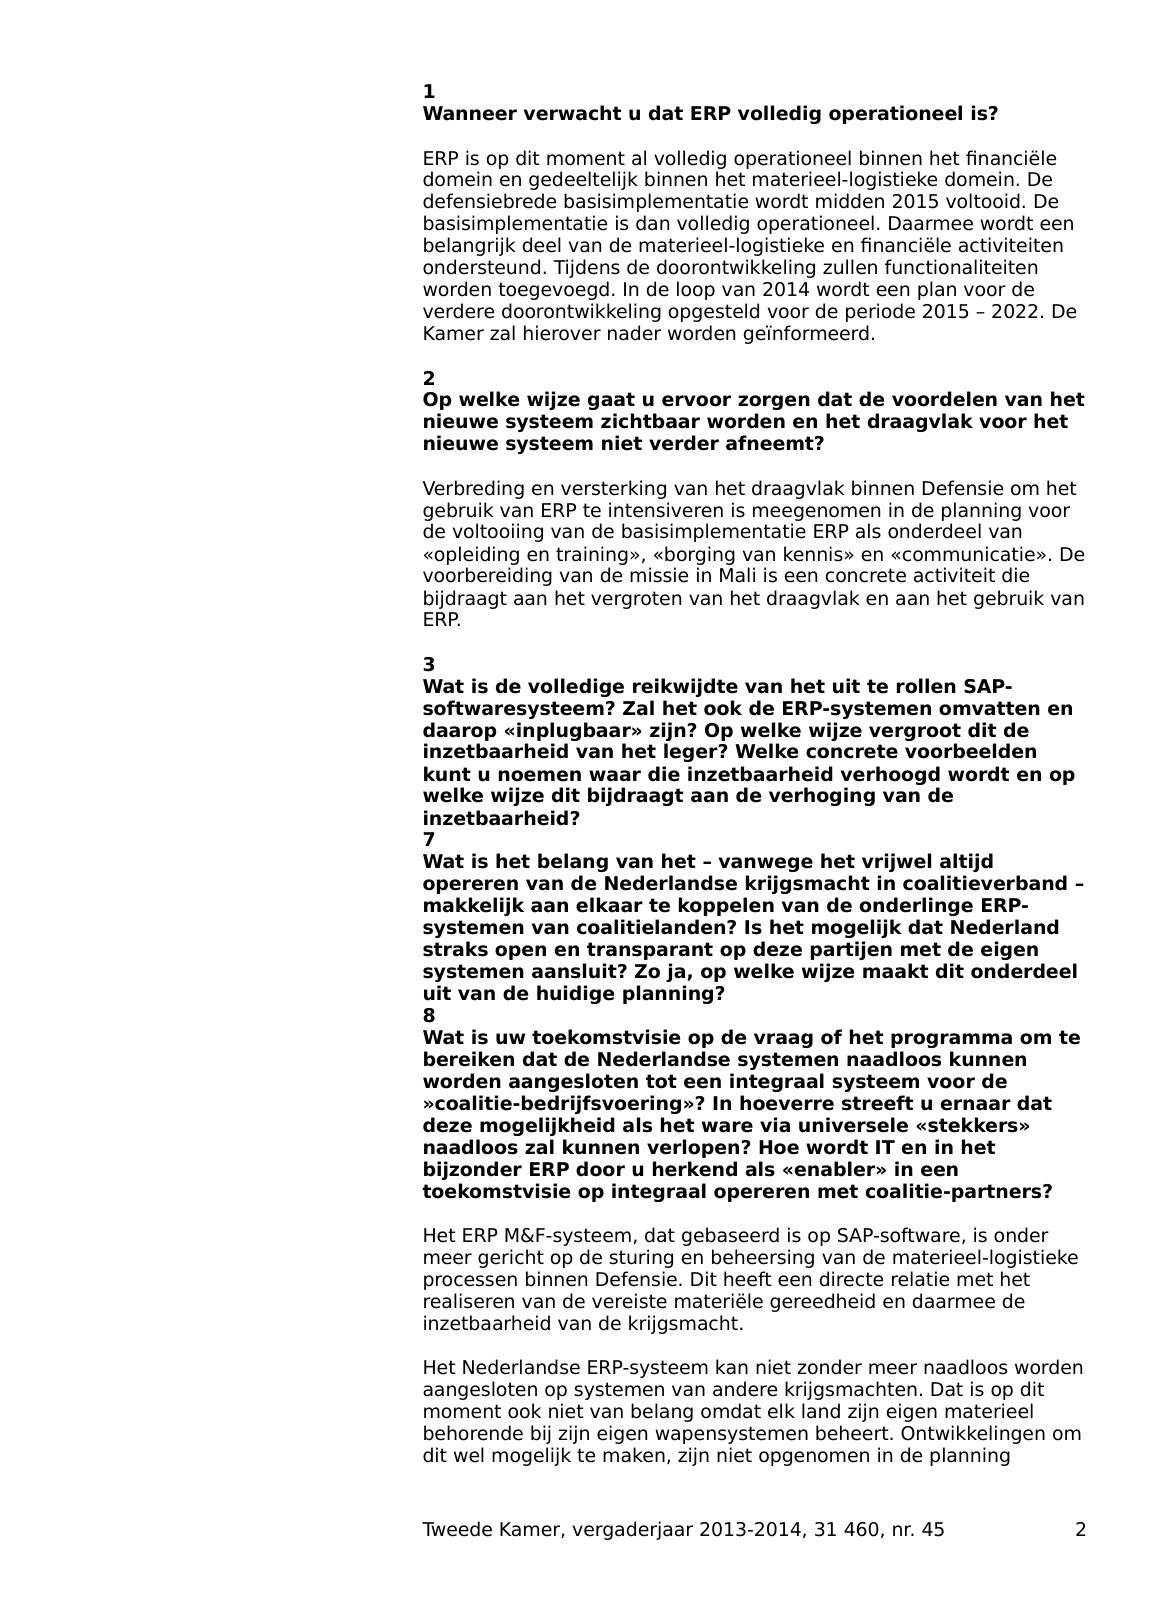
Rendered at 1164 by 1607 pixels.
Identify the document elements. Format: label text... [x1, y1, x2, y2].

text Wanneer verwacht u dat ERP volledig operationeel is? [422, 103, 1087, 125]
text Wat is de volledige reikwijdte van het uit te rollen SAP-softwaresysteem? Zal het ook de ERP-systemen omvatten en daarop «inplugbaar» zijn? Op welke wijze vergroot dit de inzetbaarheid van het leger? Welke concrete voorbeelden kunt u noemen waar die inzetbaarheid verhoogd wordt en op welke wijze dit bijdraagt aan de verhoging van de inzetbaarheid? [422, 676, 1087, 829]
text Het Nederlandse ERP-systeem kan niet zonder meer naadloos worden aangesloten op systemen van andere krijgsmachten. Dat is op dit moment ook niet van belang omdat elk land zijn eigen materieel behorende bij zijn eigen wapensystemen beheert. Ontwikkelingen om dit wel mogelijk te maken, zijn niet opgenomen in de planning [422, 1357, 1087, 1467]
text 3 [422, 653, 1087, 676]
text 2 [422, 367, 1087, 389]
text 8 [422, 1005, 1087, 1027]
text Het ERP M&F-systeem, dat gebaseerd is op SAP-software, is onder meer gericht op de sturing en beheersing van de materieel-logistieke processen binnen Defensie. Dit heeft een directe relatie met het realiseren van de vereiste materiële gereedheid en daarmee de inzetbaarheid van de krijgsmacht. [422, 1225, 1087, 1335]
text 7 [422, 829, 1087, 851]
text Op welke wijze gaat u ervoor zorgen dat de voordelen van het nieuwe systeem zichtbaar worden en het draagvlak voor het nieuwe systeem niet verder afneemt? [422, 389, 1087, 455]
text ERP is op dit moment al volledig operationeel binnen het financiële domein en gedeeltelijk binnen het materieel-logistieke domein. De defensiebrede basisimplementatie wordt midden 2015 voltooid. De basisimplementatie is dan volledig operationeel. Daarmee wordt een belangrijk deel van de materieel-logistieke en financiële activiteiten ondersteund. Tijdens de doorontwikkeling zullen functionaliteiten worden toegevoegd. In de loop van 2014 wordt een plan voor de verdere doorontwikkeling opgesteld voor de periode 2015 – 2022. De Kamer zal hierover nader worden geïnformeerd. [422, 147, 1087, 345]
text Verbreding en versterking van het draagvlak binnen Defensie om het gebruik van ERP te intensiveren is meegenomen in de planning voor de voltooiing van de basisimplementatie ERP als onderdeel van «opleiding en training», «borging van kennis» en «communicatie». De voorbereiding van de missie in Mali is een concrete activiteit die bijdraagt aan het vergroten van het draagvlak en aan het gebruik van ERP. [422, 477, 1087, 631]
text 1 [422, 81, 1087, 103]
text Wat is uw toekomstvisie op de vraag of het programma om te bereiken dat de Nederlandse systemen naadloos kunnen worden aangesloten tot een integraal systeem voor de »coalitie-bedrijfsvoering»? In hoeverre streeft u ernaar dat deze mogelijkheid als het ware via universele «stekkers» naadloos zal kunnen verlopen? Hoe wordt IT en in het bijzonder ERP door u herkend als «enabler» in een toekomstvisie op integraal opereren met coalitie-partners? [422, 1027, 1087, 1203]
text Wat is het belang van het – vanwege het vrijwel altijd opereren van de Nederlandse krijgsmacht in coalitieverband – makkelijk aan elkaar te koppelen van de onderlinge ERP-systemen van coalitielanden? Is het mogelijk dat Nederland straks open en transparant op deze partijen met de eigen systemen aansluit? Zo ja, op welke wijze maakt dit onderdeel uit van de huidige planning? [422, 851, 1087, 1005]
